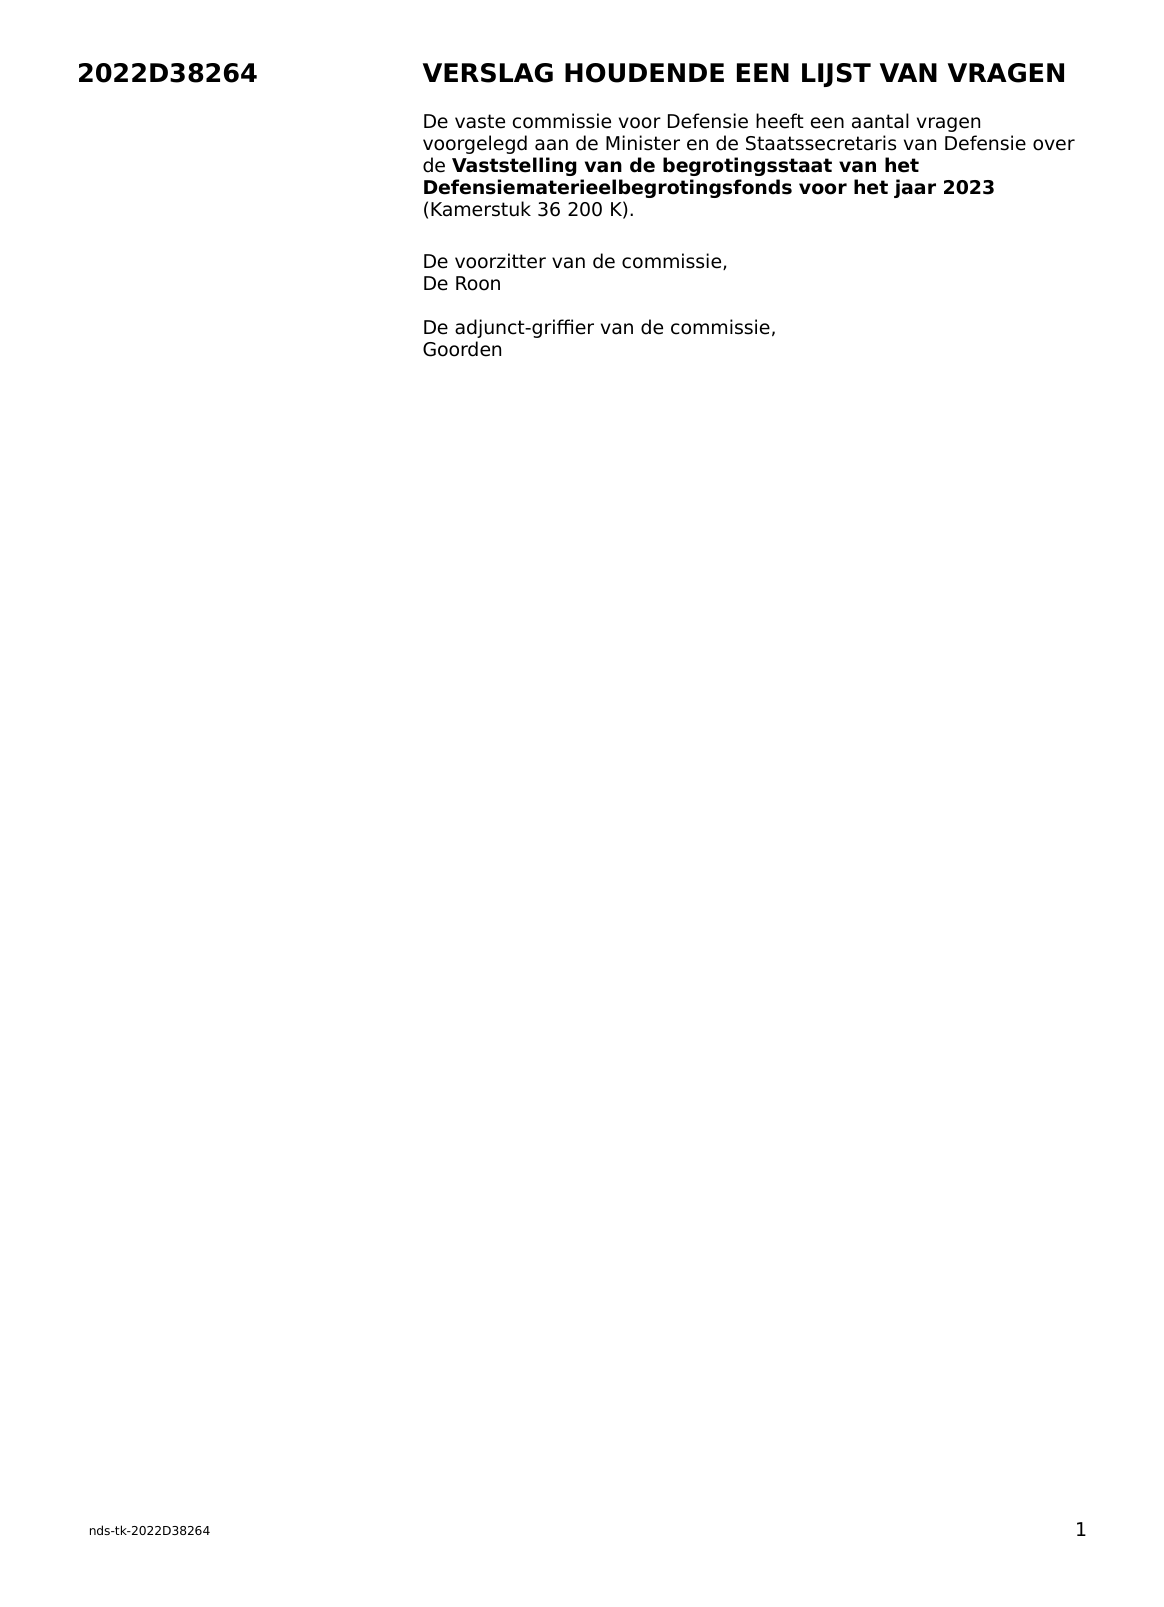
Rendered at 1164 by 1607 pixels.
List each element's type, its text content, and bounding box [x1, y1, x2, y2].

text De vaste commissie voor Defensie heeft een aantal vragen voorgelegd aan de Minister en de Staatssecretaris van Defensie over de Vaststelling van de begrotingsstaat van het Defensiematerieelbegrotingsfonds voor het jaar 2023 (Kamerstuk 36 200 K). [422, 111, 1087, 221]
text De adjunct-griffier van de commissie, Goorden [422, 317, 1087, 361]
text nds-tk-2022D38264 [88, 1524, 323, 1538]
text De voorzitter van de commissie, De Roon [422, 251, 1087, 295]
text 2022D38264 VERSLAG HOUDENDE EEN LIJST VAN VRAGEN [77, 59, 1087, 89]
